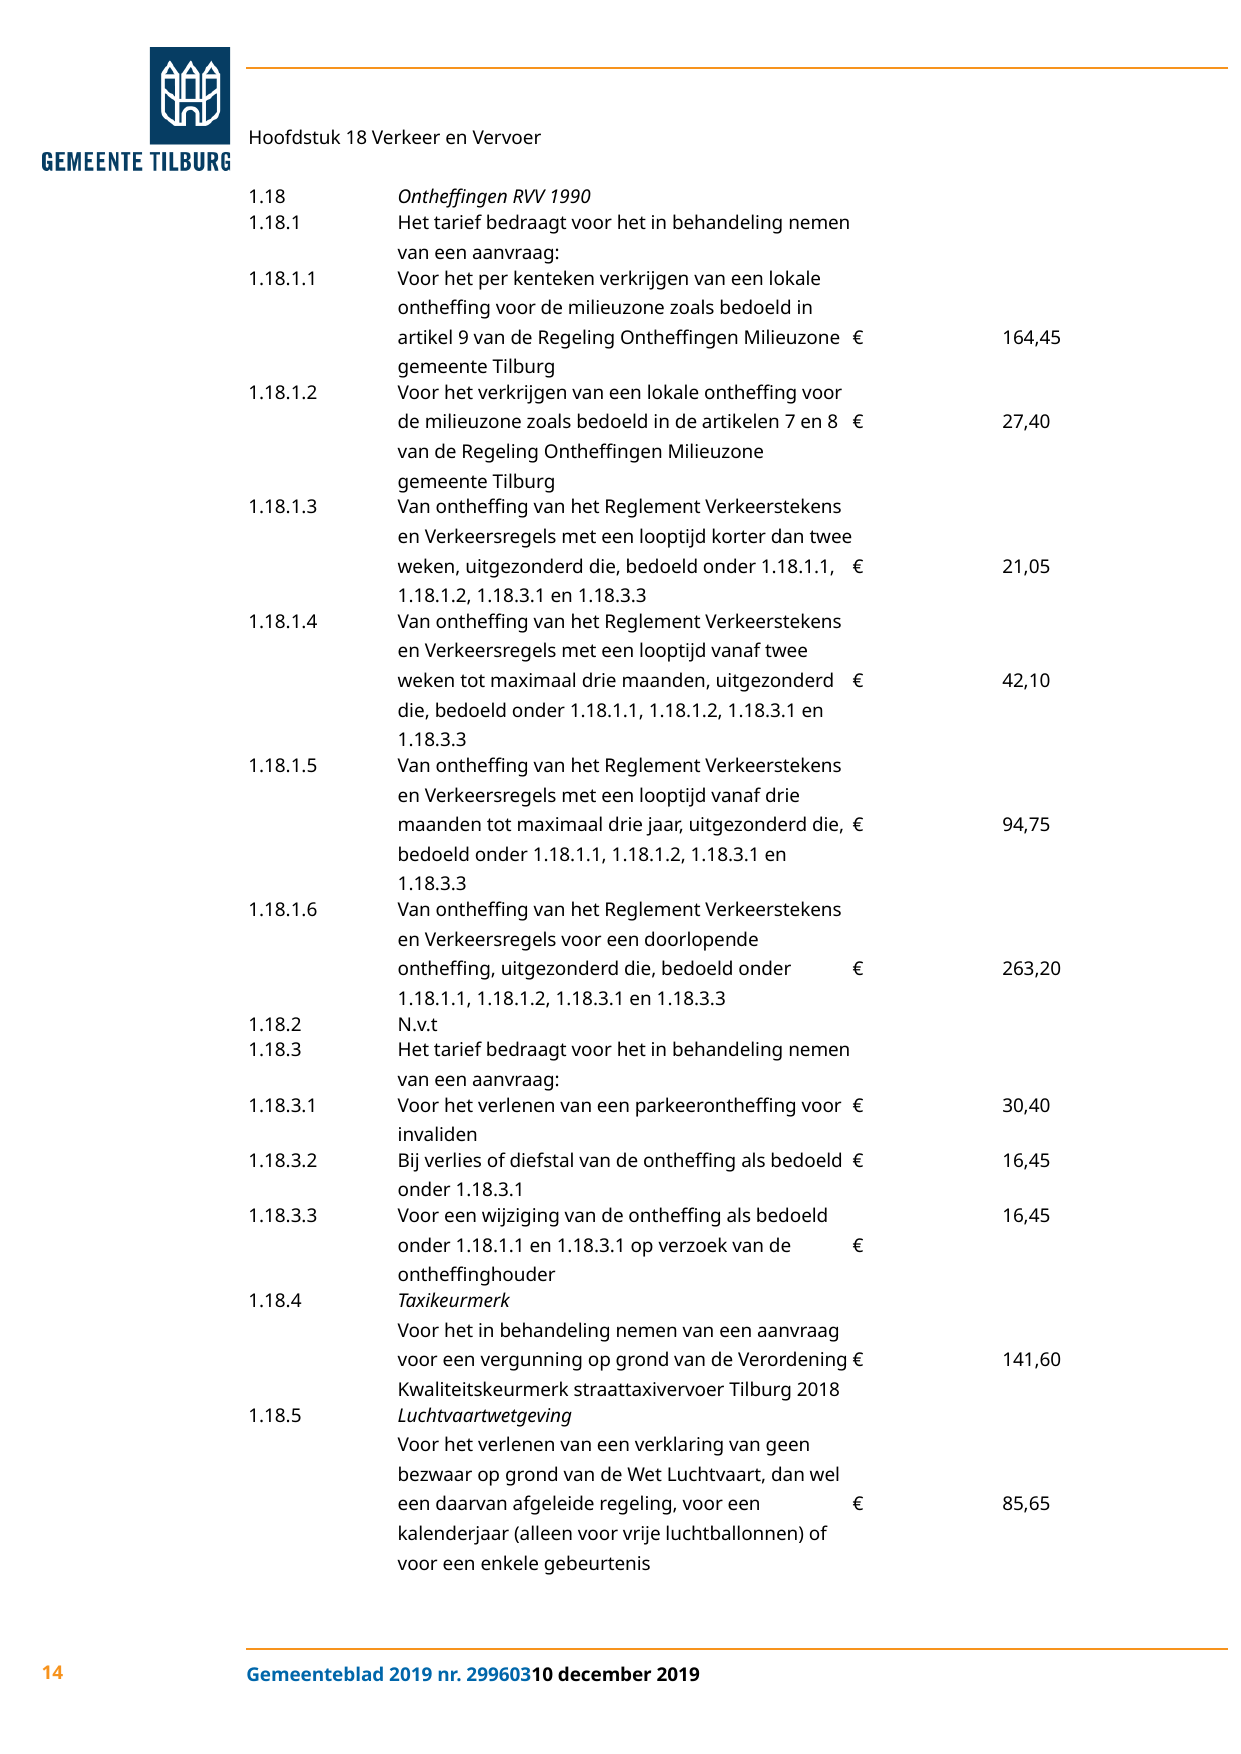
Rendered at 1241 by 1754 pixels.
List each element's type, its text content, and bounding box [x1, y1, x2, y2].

table_cell € [853, 1287, 1002, 1402]
table_cell Van ontheffing van het Reglement Verkeerstekens en Verkeersregels met een looptijd vanaf drie maanden tot maximaal drie jaar, uitgezonderd die, bedoeld onder 1.18.1.1, 1.18.1.2, 1.18.3.1 en 1.18.3.3 [398, 752, 852, 896]
table_cell [853, 1036, 1002, 1092]
table_cell Van ontheffing van het Reglement Verkeerstekens en Verkeersregels met een looptijd korter dan twee weken, uitgezonderd die, bedoeld onder 1.18.1.1, 1.18.1.2, 1.18.3.1 en 1.18.3.3 [398, 494, 852, 608]
table_cell Het tarief bedraagt voor het in behandeling nemen van een aanvraag: [398, 1036, 852, 1092]
table_cell 1.18.3.2 [248, 1147, 397, 1202]
table_cell € [853, 608, 1002, 752]
table_cell € [853, 379, 1002, 494]
table_cell € [853, 752, 1002, 896]
table_header [1002, 184, 1152, 209]
table_cell 16,45 [1002, 1147, 1152, 1202]
table_cell € [853, 265, 1002, 379]
table_cell 263,20 [1002, 896, 1152, 1011]
table_cell € [853, 494, 1002, 608]
table_cell 1.18.3.1 [248, 1092, 397, 1147]
table_cell [1002, 1036, 1152, 1092]
table_cell Bij verlies of diefstal van de ontheffing als bedoeld onder 1.18.3.1 [398, 1147, 852, 1202]
text Hoofdstuk 18 Verkeer en Vervoer [248, 124, 1152, 150]
table_cell 1.18.4 [248, 1287, 397, 1402]
table_cell Taxikeurmerk Voor het in behandeling nemen van een aanvraag voor een vergunning op grond van de Verordening Kwaliteitskeurmerk straattaxivervoer Tilburg 2018 [398, 1287, 852, 1402]
table_cell 1.18.1.4 [248, 608, 397, 752]
table_header [853, 184, 1002, 209]
table_cell € [853, 1147, 1002, 1202]
table_cell Het tarief bedraagt voor het in behandeling nemen van een aanvraag: [398, 209, 852, 265]
table_cell Voor een wijziging van de ontheffing als bedoeld onder 1.18.1.1 en 1.18.3.1 op verzoek van de ontheffinghouder [398, 1203, 852, 1287]
table_cell 1.18.1.6 [248, 896, 397, 1011]
table_cell [1002, 209, 1152, 265]
table_cell 21,05 [1002, 494, 1152, 608]
table_cell € [853, 1203, 1002, 1287]
table_cell € [853, 1402, 1002, 1575]
table_cell 1.18.1.3 [248, 494, 397, 608]
table_cell 27,40 [1002, 379, 1152, 494]
table_cell 94,75 [1002, 752, 1152, 896]
table_cell 85,65 [1002, 1402, 1152, 1575]
table_cell 1.18.3 [248, 1036, 397, 1092]
table_cell 30,40 [1002, 1092, 1152, 1147]
table_cell € [853, 896, 1002, 1011]
table_cell 1.18.1.1 [248, 265, 397, 379]
table_cell 1.18.3.3 [248, 1203, 397, 1287]
table_header Ontheffingen RVV 1990 [398, 184, 852, 209]
table_cell [853, 209, 1002, 265]
table_cell Voor het verlenen van een parkeerontheffing voor invaliden [398, 1092, 852, 1147]
table_header 1.18 [248, 184, 397, 209]
table_cell 1.18.5 [248, 1402, 397, 1575]
table_cell 1.18.1 [248, 209, 397, 265]
table_cell 141,60 [1002, 1287, 1152, 1402]
table_cell € [853, 1092, 1002, 1147]
table_cell Van ontheffing van het Reglement Verkeerstekens en Verkeersregels met een looptijd vanaf twee weken tot maximaal drie maanden, uitgezonderd die, bedoeld onder 1.18.1.1, 1.18.1.2, 1.18.3.1 en 1.18.3.3 [398, 608, 852, 752]
picture [41, 47, 231, 172]
table_cell [1002, 1011, 1152, 1036]
table_cell [853, 1011, 1002, 1036]
table_cell 42,10 [1002, 608, 1152, 752]
table_cell 16,45 [1002, 1203, 1152, 1287]
table_cell 164,45 [1002, 265, 1152, 379]
table_cell N.v.t [398, 1011, 852, 1036]
table_cell 1.18.2 [248, 1011, 397, 1036]
table_cell 1.18.1.5 [248, 752, 397, 896]
table_cell Voor het verkrijgen van een lokale ontheffing voor de milieuzone zoals bedoeld in de artikelen 7 en 8 van de Regeling Ontheffingen Milieuzone gemeente Tilburg [398, 379, 852, 494]
table_cell Luchtvaartwetgeving Voor het verlenen van een verklaring van geen bezwaar op grond van de Wet Luchtvaart, dan wel een daarvan afgeleide regeling, voor een kalenderjaar (alleen voor vrije luchtballonnen) of voor een enkele gebeurtenis [398, 1402, 852, 1575]
table_cell Van ontheffing van het Reglement Verkeerstekens en Verkeersregels voor een doorlopende ontheffing, uitgezonderd die, bedoeld onder 1.18.1.1, 1.18.1.2, 1.18.3.1 en 1.18.3.3 [398, 896, 852, 1011]
table_cell 1.18.1.2 [248, 379, 397, 494]
table_cell Voor het per kenteken verkrijgen van een lokale ontheffing voor de milieuzone zoals bedoeld in artikel 9 van de Regeling Ontheffingen Milieuzone gemeente Tilburg [398, 265, 852, 379]
